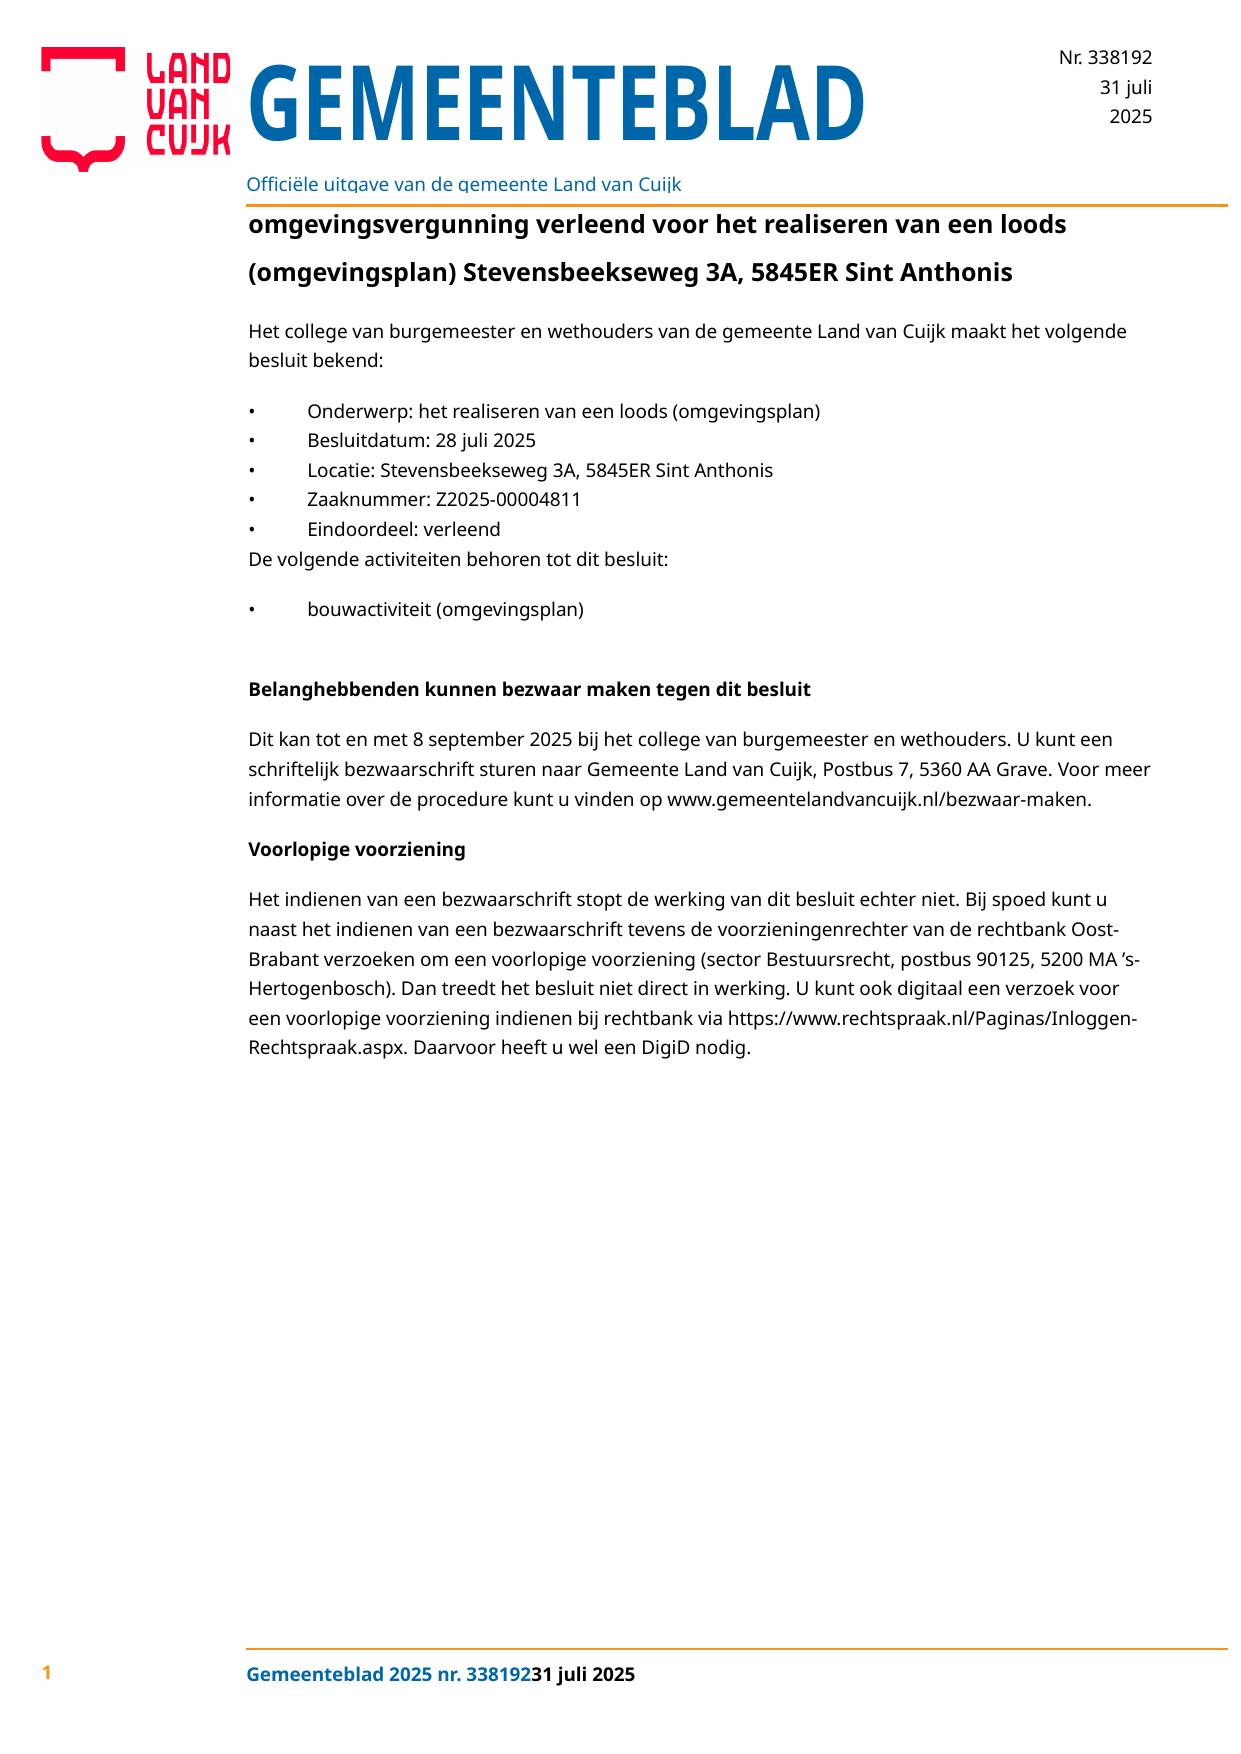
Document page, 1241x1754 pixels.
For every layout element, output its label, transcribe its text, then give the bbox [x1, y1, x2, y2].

text Voorlopige voorziening [248, 836, 1152, 862]
list Zaaknummer: Z2025-00004811 [248, 487, 1152, 512]
text Het college van burgemeester en wethouders van de gemeente Land van Cuijk maakt het volgende besluit bekend: [248, 318, 1152, 373]
list Besluitdatum: 28 juli 2025 [248, 427, 1152, 453]
list Onderwerp: het realiseren van een loods (omgevingsplan) [248, 398, 1152, 424]
text De volgende activiteiten behoren tot dit besluit: [248, 546, 1152, 572]
picture [41, 47, 231, 172]
list bouwactiviteit (omgevingsplan) [248, 596, 1152, 622]
text omgevingsvergunning verleend voor het realiseren van een loods (omgevingsplan) Stevensbeekseweg 3A, 5845ER Sint Anthonis [248, 207, 1152, 288]
list Locatie: Stevensbeekseweg 3A, 5845ER Sint Anthonis [248, 457, 1152, 483]
text Belanghebbenden kunnen bezwaar maken tegen dit besluit [248, 676, 1152, 702]
text Dit kan tot en met 8 september 2025 bij het college van burgemeester en wethouders. U kunt een schriftelijk bezwaarschrift sturen naar Gemeente Land van Cuijk, Postbus 7, 5360 AA Grave. Voor meer informatie over de procedure kunt u vinden op www.gemeentelandvancuijk.nl/bezwaar-maken. [248, 727, 1152, 812]
text Het indienen van een bezwaarschrift stopt de werking van dit besluit echter niet. Bij spoed kunt u naast het indienen van een bezwaarschrift tevens de voorzieningenrechter van de rechtbank Oost-Brabant verzoeken om een voorlopige voorziening (sector Bestuursrecht, postbus 90125, 5200 MA ’s-Hertogenbosch). Dan treedt het besluit niet direct in werking. U kunt ook digitaal een verzoek voor een voorlopige voorziening indienen bij rechtbank via https://www.rechtspraak.nl/Paginas/Inloggen-Rechtspraak.aspx. Daarvoor heeft u wel een DigiD nodig. [248, 887, 1152, 1060]
list Eindoordeel: verleend [248, 516, 1152, 542]
